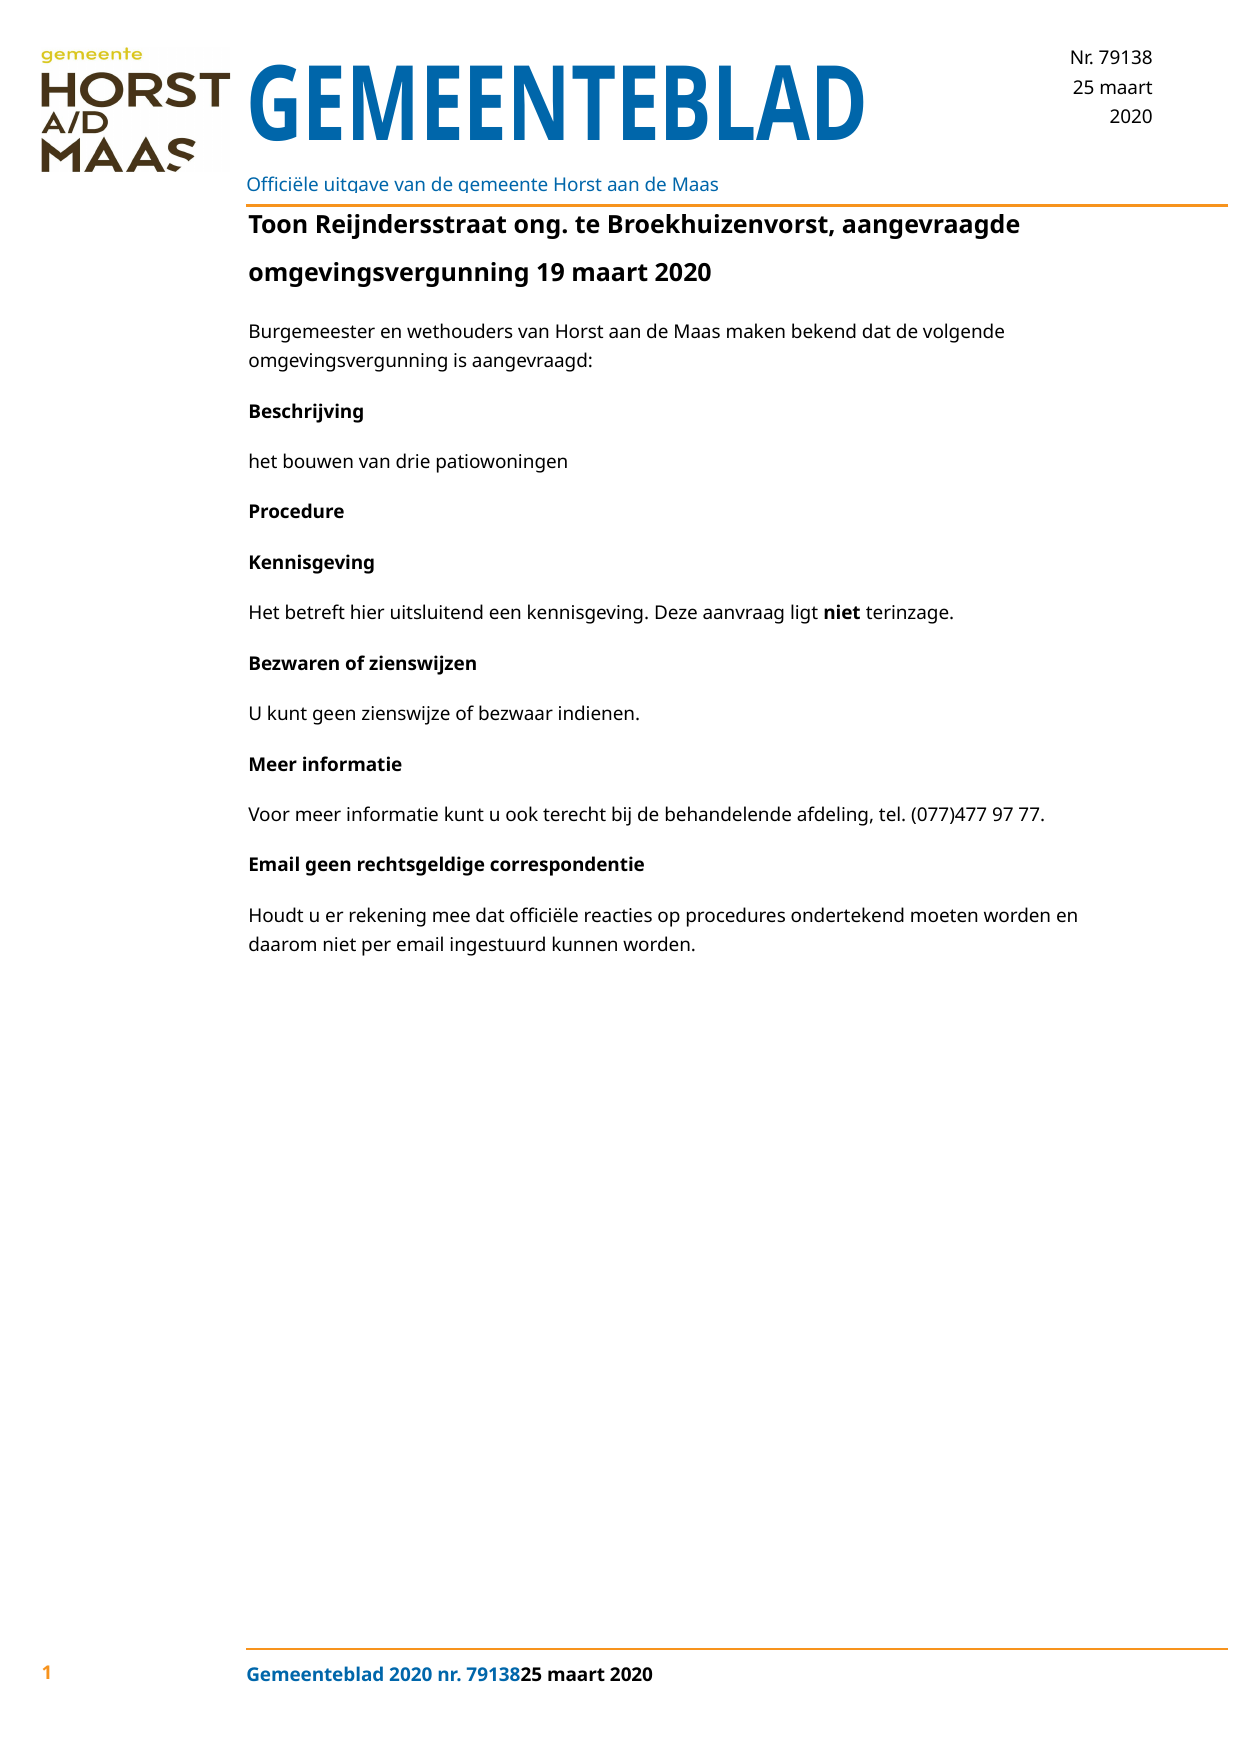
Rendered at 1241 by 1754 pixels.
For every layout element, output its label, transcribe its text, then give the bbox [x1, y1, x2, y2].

text Houdt u er rekening mee dat officiële reacties op procedures ondertekend moeten worden en daarom niet per email ingestuurd kunnen worden. [248, 902, 1152, 957]
text Kennisgeving [248, 549, 1152, 575]
text Het betreft hier uitsluitend een kennisgeving. Deze aanvraag ligt niet terinzage. [248, 599, 1152, 625]
text Meer informatie [248, 751, 1152, 777]
text U kunt geen zienswijze of bezwaar indienen. [248, 700, 1152, 726]
text Bezwaren of zienswijzen [248, 650, 1152, 676]
text het bouwen van drie patiowoningen [248, 448, 1152, 474]
text Burgemeester en wethouders van Horst aan de Maas maken bekend dat de volgende omgevingsvergunning is aangevraagd: [248, 318, 1152, 373]
text Beschrijving [248, 398, 1152, 424]
text Voor meer informatie kunt u ook terecht bij de behandelende afdeling, tel. (077)477 97 77. [248, 801, 1152, 827]
text Procedure [248, 499, 1152, 524]
text Email geen rechtsgeldige correspondentie [248, 852, 1152, 877]
text Toon Reijndersstraat ong. te Broekhuizenvorst, aangevraagde omgevingsvergunning 19 maart 2020 [248, 207, 1152, 288]
picture [41, 47, 231, 172]
